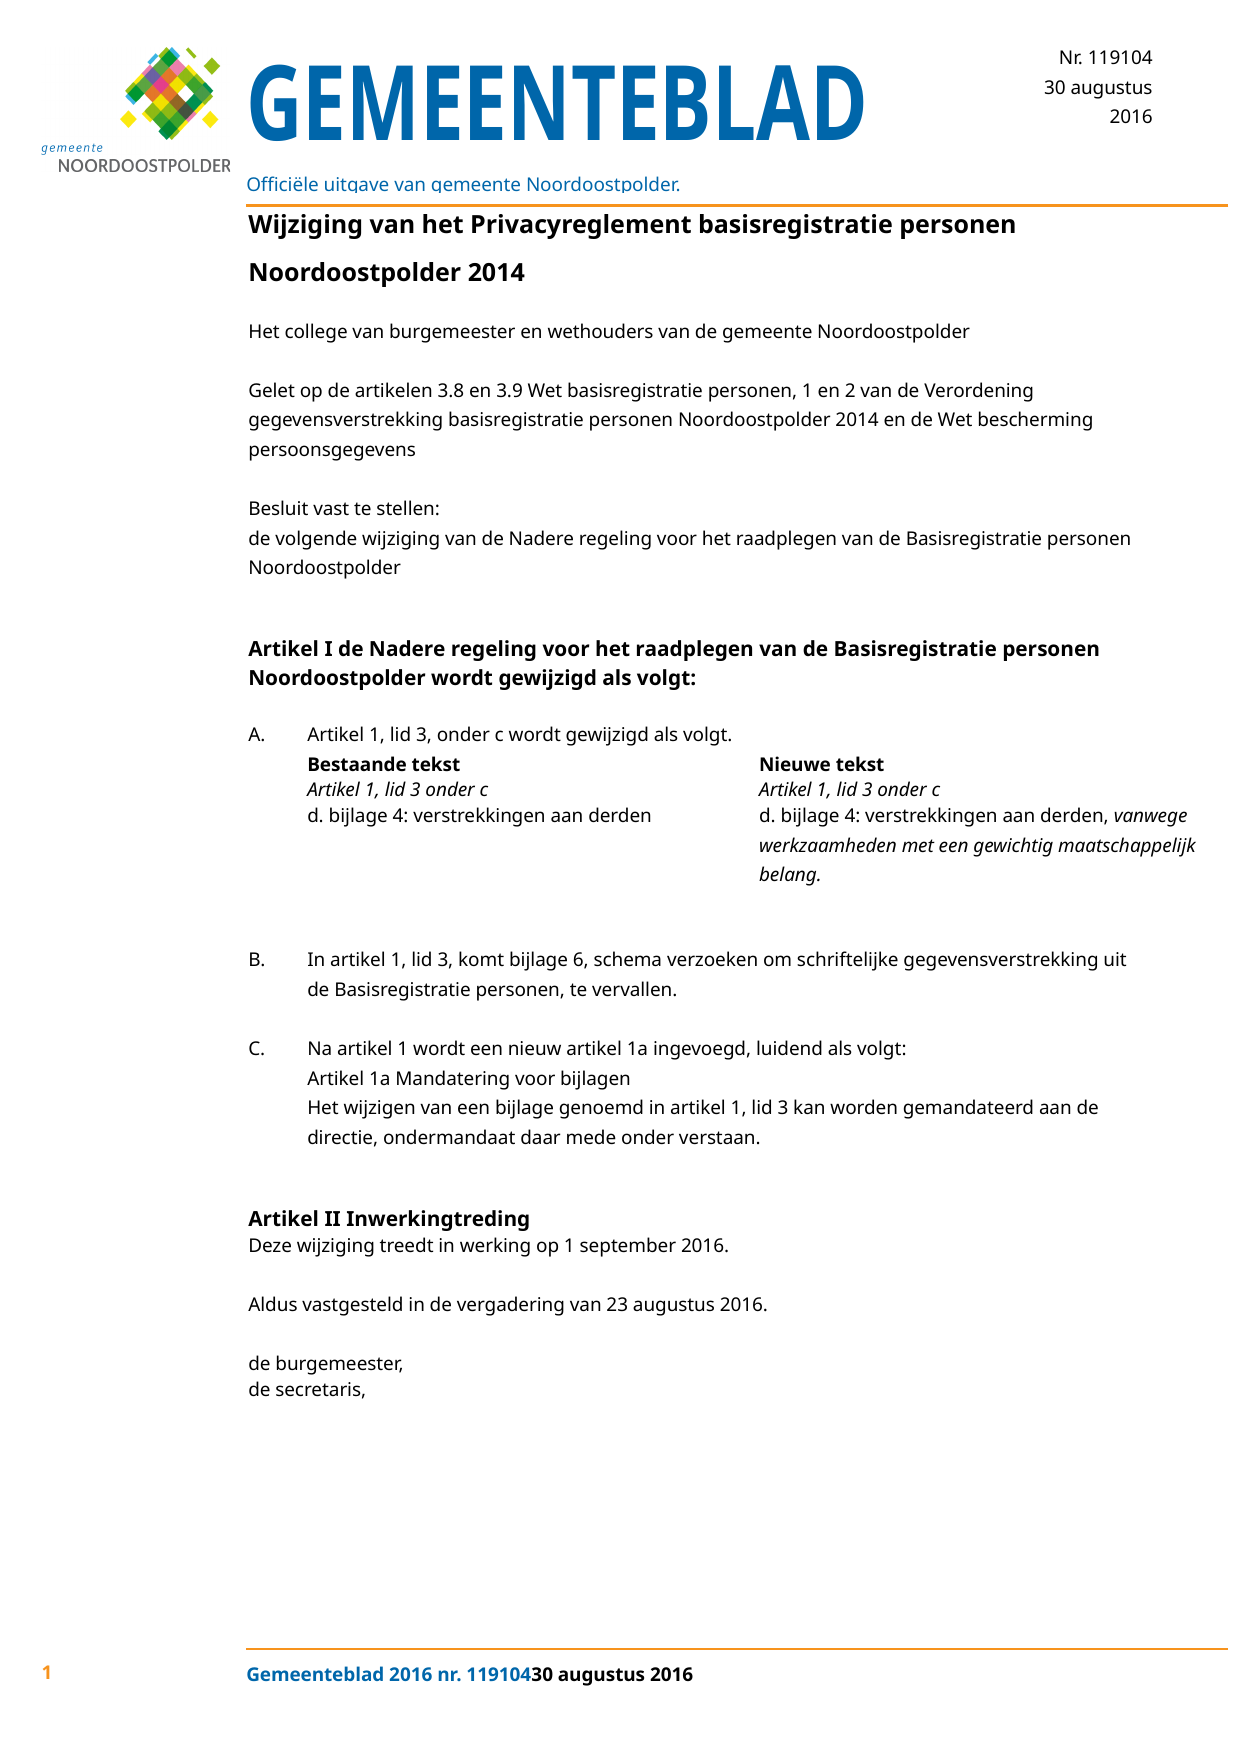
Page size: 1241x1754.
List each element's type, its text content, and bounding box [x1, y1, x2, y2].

picture [41, 47, 231, 172]
list In artikel 1, lid 3, komt bijlage 6, schema verzoeken om schriftelijke gegevensverstrekking uit de Basisregistratie personen, te vervallen. [248, 946, 1152, 1002]
table_header Nieuwe tekst [759, 751, 1211, 776]
text Aldus vastgesteld in de vergadering van 23 augustus 2016. [248, 1291, 1152, 1317]
text Het college van burgemeester en wethouders van de gemeente Noordoostpolder [248, 318, 1152, 344]
table_cell d. bijlage 4: verstrekkingen aan derden [307, 802, 759, 917]
text de volgende wijziging van de Nadere regeling voor het raadplegen van de Basisregistratie personen Noordoostpolder [248, 525, 1152, 580]
table_cell d. bijlage 4: verstrekkingen aan derden, vanwege werkzaamheden met een gewichtig maatschappelijk belang. [759, 802, 1211, 917]
list Na artikel 1 wordt een nieuw artikel 1a ingevoegd, luidend als volgt: [248, 1035, 1152, 1061]
list Artikel 1a Mandatering voor bijlagen [248, 1065, 1152, 1090]
table_header Bestaande tekst [307, 751, 759, 776]
text de secretaris, [248, 1376, 1152, 1402]
list Het wijzigen van een bijlage genoemd in artikel 1, lid 3 kan worden gemandateerd aan de directie, ondermandaat daar mede onder verstaan. [248, 1094, 1152, 1149]
table_cell Artikel 1, lid 3 onder c [307, 776, 759, 802]
list Artikel 1, lid 3, onder c wordt gewijzigd als volgt. [248, 721, 1152, 747]
text Artikel I de Nadere regeling voor het raadplegen van de Basisregistratie personen Noordoostpolder wordt gewijzigd als volgt: [248, 634, 1152, 691]
text Deze wijziging treedt in werking op 1 september 2016. [248, 1232, 1152, 1258]
text Artikel II Inwerkingtreding [248, 1204, 1152, 1232]
text de burgemeester, [248, 1351, 1152, 1376]
text Besluit vast te stellen: [248, 495, 1152, 521]
table_cell Artikel 1, lid 3 onder c [759, 776, 1211, 802]
text Wijziging van het Privacyreglement basisregistratie personen Noordoostpolder 2014 [248, 207, 1152, 288]
text Gelet op de artikelen 3.8 en 3.9 Wet basisregistratie personen, 1 en 2 van de Verordening gegevensverstrekking basisregistratie personen Noordoostpolder 2014 en de Wet bescherming persoonsgegevens [248, 377, 1152, 462]
